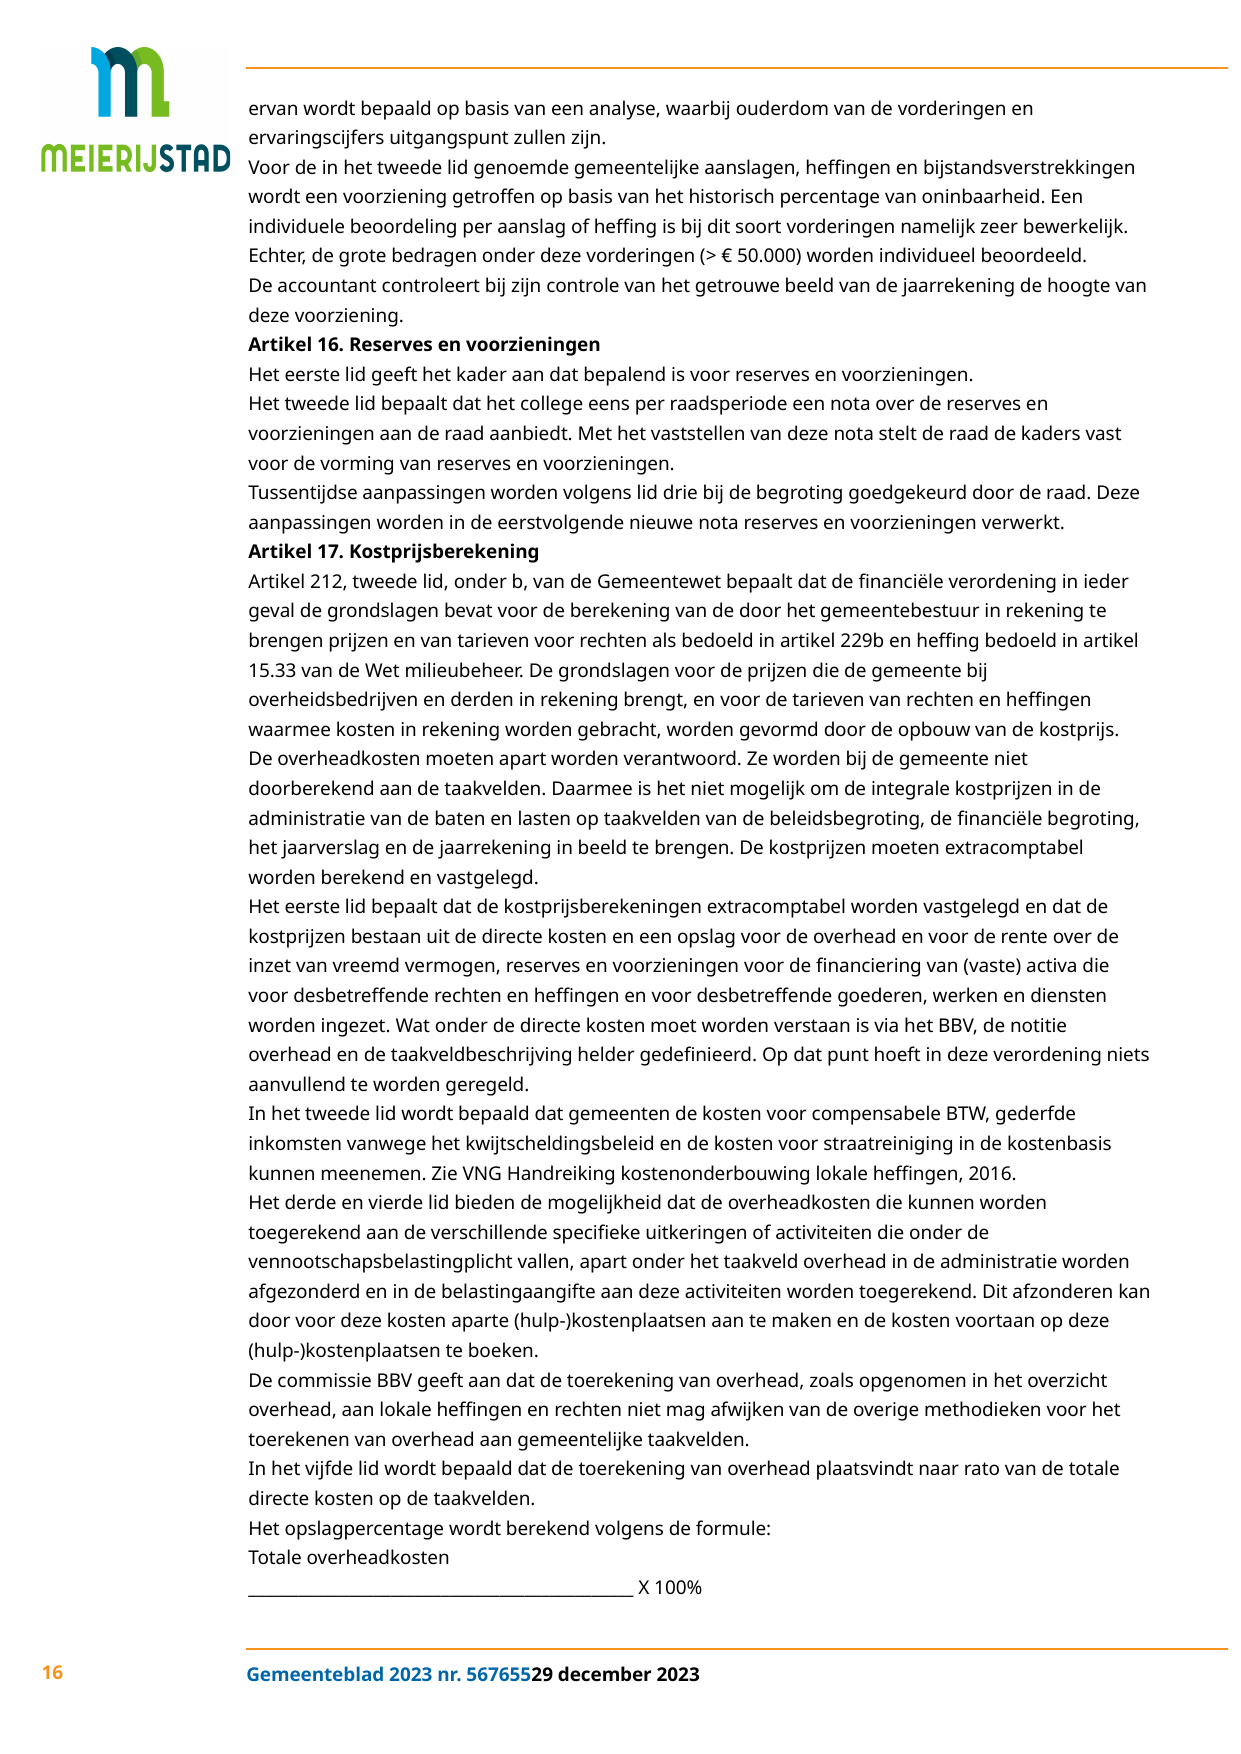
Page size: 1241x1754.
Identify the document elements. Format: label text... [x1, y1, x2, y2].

text ervan wordt bepaald op basis van een analyse, waarbij ouderdom van de vorderingen en ervaringscijfers uitgangspunt zullen zijn. [248, 95, 1152, 150]
text Voor de in het tweede lid genoemde gemeentelijke aanslagen, heffingen en bijstandsverstrekkingen wordt een voorziening getroffen op basis van het historisch percentage van oninbaarheid. Een individuele beoordeling per aanslag of heffing is bij dit soort vorderingen namelijk zeer bewerkelijk. Echter, de grote bedragen onder deze vorderingen (> € 50.000) worden individueel beoordeeld. [248, 154, 1152, 268]
text In het vijfde lid wordt bepaald dat de toerekening van overhead plaatsvindt naar rato van de totale directe kosten op de taakvelden. [248, 1456, 1152, 1511]
text Totale overheadkosten [248, 1544, 1152, 1570]
text Artikel 212, tweede lid, onder b, van de Gemeentewet bepaalt dat de financiële verordening in ieder geval de grondslagen bevat voor de berekening van de door het gemeentebestuur in rekening te brengen prijzen en van tarieven voor rechten als bedoeld in artikel 229b en heffing bedoeld in artikel 15.33 van de Wet milieubeheer. De grondslagen voor de prijzen die de gemeente bij overheidsbedrijven en derden in rekening brengt, en voor de tarieven van rechten en heffingen waarmee kosten in rekening worden gebracht, worden gevormd door de opbouw van de kostprijs. [248, 568, 1152, 742]
text Het tweede lid bepaalt dat het college eens per raadsperiode een nota over de reserves en voorzieningen aan de raad aanbiedt. Met het vaststellen van deze nota stelt de raad de kaders vast voor de vorming van reserves en voorzieningen. [248, 391, 1152, 476]
text In het tweede lid wordt bepaald dat gemeenten de kosten voor compensabele BTW, gederfde inkomsten vanwege het kwijtscheldingsbeleid en de kosten voor straatreiniging in de kostenbasis kunnen meenemen. Zie VNG Handreiking kostenonderbouwing lokale heffingen, 2016. [248, 1101, 1152, 1186]
text Artikel 17. Kostprijsberekening [248, 538, 1152, 564]
text Het derde en vierde lid bieden de mogelijkheid dat de overheadkosten die kunnen worden toegerekend aan de verschillende specifieke uitkeringen of activiteiten die onder de vennootschapsbelastingplicht vallen, apart onder het taakveld overhead in de administratie worden afgezonderd en in de belastingaangifte aan deze activiteiten worden toegerekend. Dit afzonderen kan door voor deze kosten aparte (hulp-)kostenplaatsen aan te maken en de kosten voortaan op deze (hulp-)kostenplaatsen te boeken. [248, 1189, 1152, 1363]
picture [41, 47, 231, 172]
text Het eerste lid bepaalt dat de kostprijsberekeningen extracomptabel worden vastgelegd en dat de kostprijzen bestaan uit de directe kosten en een opslag voor de overhead en voor de rente over de inzet van vreemd vermogen, reserves en voorzieningen voor de financiering van (vaste) activa die voor desbetreffende rechten en heffingen en voor desbetreffende goederen, werken en diensten worden ingezet. Wat onder de directe kosten moet worden verstaan is via het BBV, de notitie overhead en de taakveldbeschrijving helder gedefinieerd. Op dat punt hoeft in deze verordening niets aanvullend te worden geregeld. [248, 893, 1152, 1097]
text Artikel 16. Reserves en voorzieningen [248, 331, 1152, 357]
text Het eerste lid geeft het kader aan dat bepalend is voor reserves en voorzieningen. [248, 361, 1152, 387]
text ______________________________________________ X 100% [248, 1574, 1152, 1600]
text Tussentijdse aanpassingen worden volgens lid drie bij de begroting goedgekeurd door de raad. Deze aanpassingen worden in de eerstvolgende nieuwe nota reserves en voorzieningen verwerkt. [248, 479, 1152, 535]
text De overheadkosten moeten apart worden verantwoord. Ze worden bij de gemeente niet doorberekend aan de taakvelden. Daarmee is het niet mogelijk om de integrale kostprijzen in de administratie van de baten en lasten op taakvelden van de beleidsbegroting, de financiële begroting, het jaarverslag en de jaarrekening in beeld te brengen. De kostprijzen moeten extracomptabel worden berekend en vastgelegd. [248, 746, 1152, 890]
text De commissie BBV geeft aan dat de toerekening van overhead, zoals opgenomen in het overzicht overhead, aan lokale heffingen en rechten niet mag afwijken van de overige methodieken voor het toerekenen van overhead aan gemeentelijke taakvelden. [248, 1367, 1152, 1452]
text Het opslagpercentage wordt berekend volgens de formule: [248, 1515, 1152, 1541]
text De accountant controleert bij zijn controle van het getrouwe beeld van de jaarrekening de hoogte van deze voorziening. [248, 272, 1152, 328]
